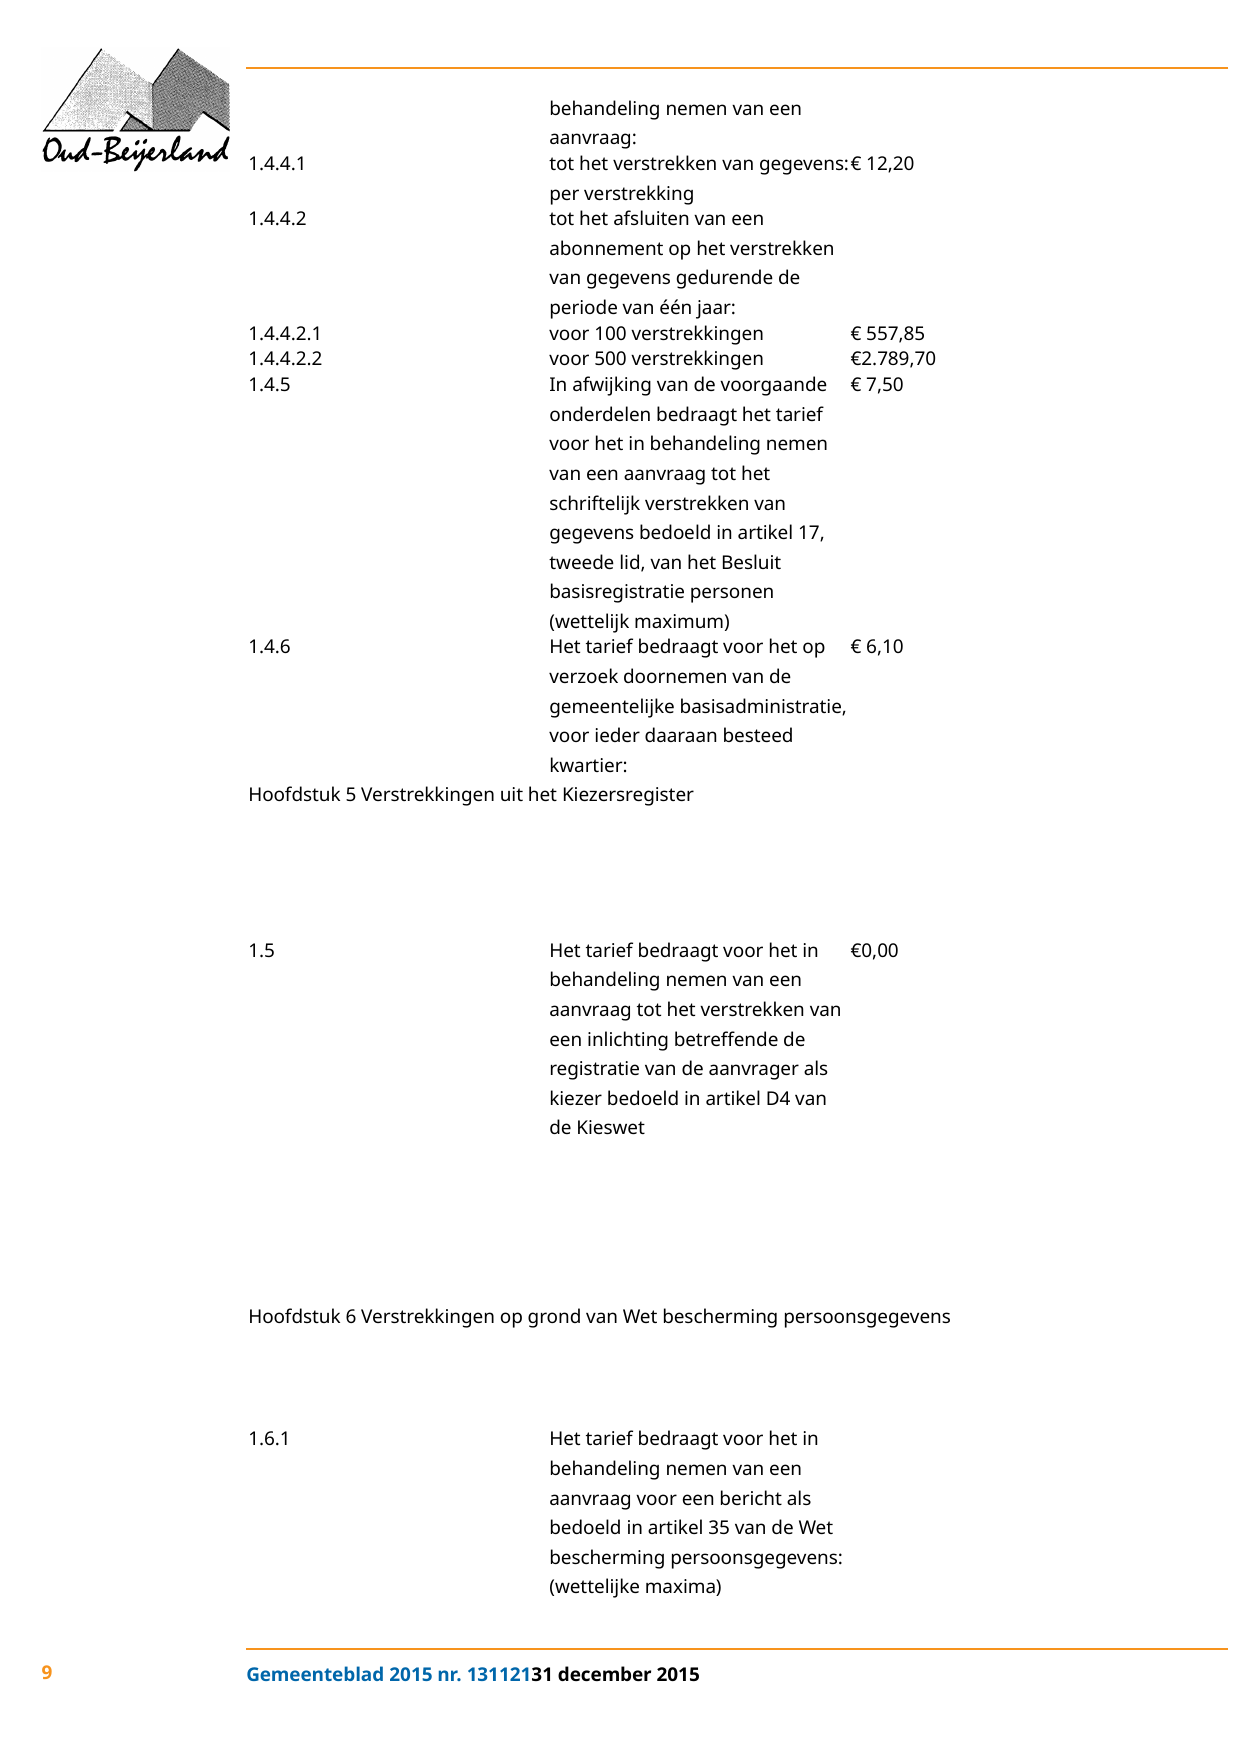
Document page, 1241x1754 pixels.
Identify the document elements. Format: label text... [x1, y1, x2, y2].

text Hoofdstuk 5 Verstrekkingen uit het Kiezersregister [248, 781, 1152, 807]
table_cell € 12,20 [850, 150, 1152, 205]
table_cell 1.4.4.1 [248, 150, 549, 205]
table_cell 1.4.4.2 [248, 205, 549, 320]
table_header Het tarief bedraagt voor het in behandeling nemen van een aanvraag voor een bericht als bedoeld in artikel 35 van de Wet bescherming persoonsgegevens: (wettelijke maxima) [549, 1426, 850, 1599]
table_cell € 7,50 [850, 371, 1152, 634]
table_cell behandeling nemen van een aanvraag: [549, 95, 850, 150]
table_cell Het tarief bedraagt voor het op verzoek doornemen van de gemeentelijke basisadministratie, voor ieder daaraan besteed kwartier: [549, 634, 850, 778]
table_header 1.5 [248, 937, 549, 1140]
table_cell voor 100 verstrekkingen [549, 320, 850, 346]
table_cell 1.4.4.2.2 [248, 346, 549, 371]
table_header €0,00 [850, 937, 1152, 1140]
table_cell [248, 95, 549, 150]
picture [41, 47, 231, 172]
table_cell In afwijking van de voorgaande onderdelen bedraagt het tarief voor het in behandeling nemen van een aanvraag tot het schriftelijk verstrekken van gegevens bedoeld in artikel 17, tweede lid, van het Besluit basisregistratie personen (wettelijk maximum) [549, 371, 850, 634]
table_header [850, 1426, 1152, 1599]
table_cell 1.4.5 [248, 371, 549, 634]
table_header Het tarief bedraagt voor het in behandeling nemen van een aanvraag tot het verstrekken van een inlichting betreffende de registratie van de aanvrager als kiezer bedoeld in artikel D4 van de Kieswet [549, 937, 850, 1140]
table_header 1.6.1 [248, 1426, 549, 1599]
table_cell 1.4.6 [248, 634, 549, 778]
table_cell € 6,10 [850, 634, 1152, 778]
text Hoofdstuk 6 Verstrekkingen op grond van Wet bescherming persoonsgegevens [248, 1303, 1152, 1329]
table_cell [850, 205, 1152, 320]
table_cell [850, 95, 1152, 150]
table_cell tot het afsluiten van een abonnement op het verstrekken van gegevens gedurende de periode van één jaar: [549, 205, 850, 320]
table_cell 1.4.4.2.1 [248, 320, 549, 346]
table_cell €2.789,70 [850, 346, 1152, 371]
table_cell voor 500 verstrekkingen [549, 346, 850, 371]
table_cell € 557,85 [850, 320, 1152, 346]
table_cell tot het verstrekken van gegevens: per verstrekking [549, 150, 850, 205]
